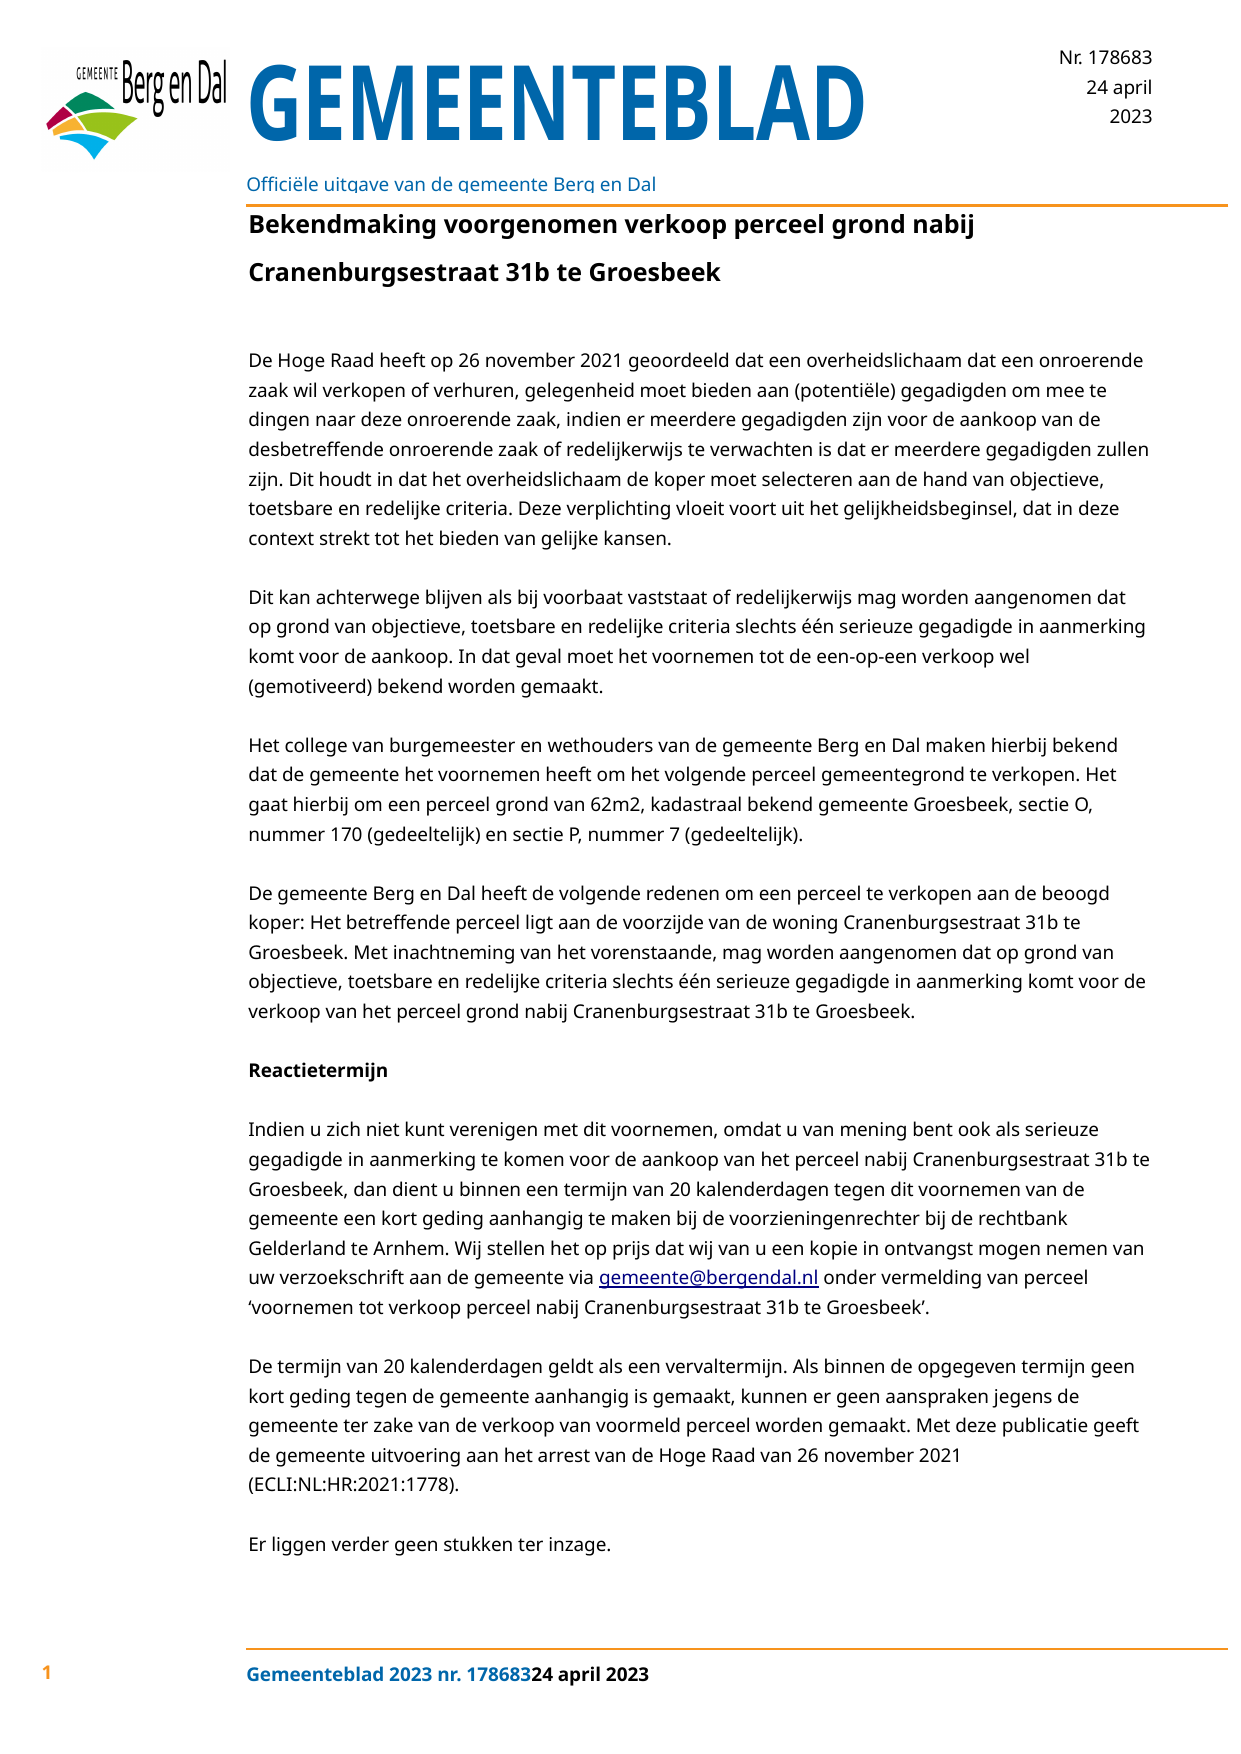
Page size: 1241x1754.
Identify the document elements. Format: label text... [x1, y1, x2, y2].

text Er liggen verder geen stukken ter inzage. [248, 1531, 1152, 1557]
text De Hoge Raad heeft op 26 november 2021 geoordeeld dat een overheidslichaam dat een onroerende zaak wil verkopen of verhuren, gelegenheid moet bieden aan (potentiële) gegadigden om mee te dingen naar deze onroerende zaak, indien er meerdere gegadigden zijn voor de aankoop van de desbetreffende onroerende zaak of redelijkerwijs te verwachten is dat er meerdere gegadigden zullen zijn. Dit houdt in dat het overheidslichaam de koper moet selecteren aan de hand van objectieve, toetsbare en redelijke criteria. Deze verplichting vloeit voort uit het gelijkheidsbeginsel, dat in deze context strekt tot het bieden van gelijke kansen. [248, 347, 1152, 551]
text De termijn van 20 kalenderdagen geldt als een vervaltermijn. Als binnen de opgegeven termijn geen kort geding tegen de gemeente aanhangig is gemaakt, kunnen er geen aanspraken jegens de gemeente ter zake van de verkoop van voormeld perceel worden gemaakt. Met deze publicatie geeft de gemeente uitvoering aan het arrest van de Hoge Raad van 26 november 2021 (ECLI:NL:HR:2021:1778). [248, 1353, 1152, 1497]
text Reactietermijn [248, 1057, 1152, 1083]
text De gemeente Berg en Dal heeft de volgende redenen om een perceel te verkopen aan de beoogd koper: Het betreffende perceel ligt aan de voorzijde van de woning Cranenburgsestraat 31b te Groesbeek. Met inachtneming van het vorenstaande, mag worden aangenomen dat op grond van objectieve, toetsbare en redelijke criteria slechts één serieuze gegadigde in aanmerking komt voor de verkoop van het perceel grond nabij Cranenburgsestraat 31b te Groesbeek. [248, 880, 1152, 1024]
text Dit kan achterwege blijven als bij voorbaat vaststaat of redelijkerwijs mag worden aangenomen dat op grond van objectieve, toetsbare en redelijke criteria slechts één serieuze gegadigde in aanmerking komt voor de aankoop. In dat geval moet het voornemen tot de een-op-een verkoop wel (gemotiveerd) bekend worden gemaakt. [248, 584, 1152, 699]
text Het college van burgemeester en wethouders van de gemeente Berg en Dal maken hierbij bekend dat de gemeente het voornemen heeft om het volgende perceel gemeentegrond te verkopen. Het gaat hierbij om een perceel grond van 62m2, kadastraal bekend gemeente Groesbeek, sectie O, nummer 170 (gedeeltelijk) en sectie P, nummer 7 (gedeeltelijk). [248, 732, 1152, 847]
picture [41, 47, 231, 172]
text Indien u zich niet kunt verenigen met dit voornemen, omdat u van mening bent ook als serieuze gegadigde in aanmerking te komen voor de aankoop van het perceel nabij Cranenburgsestraat 31b te Groesbeek, dan dient u binnen een termijn van 20 kalenderdagen tegen dit voornemen van de gemeente een kort geding aanhangig te maken bij de voorzieningenrechter bij de rechtbank Gelderland te Arnhem. Wij stellen het op prijs dat wij van u een kopie in ontvangst mogen nemen van uw verzoekschrift aan de gemeente via gemeente@bergendal.nl onder vermelding van perceel ‘voornemen tot verkoop perceel nabij Cranenburgsestraat 31b te Groesbeek’. [248, 1117, 1152, 1320]
text Bekendmaking voorgenomen verkoop perceel grond nabij Cranenburgsestraat 31b te Groesbeek [248, 207, 1152, 288]
